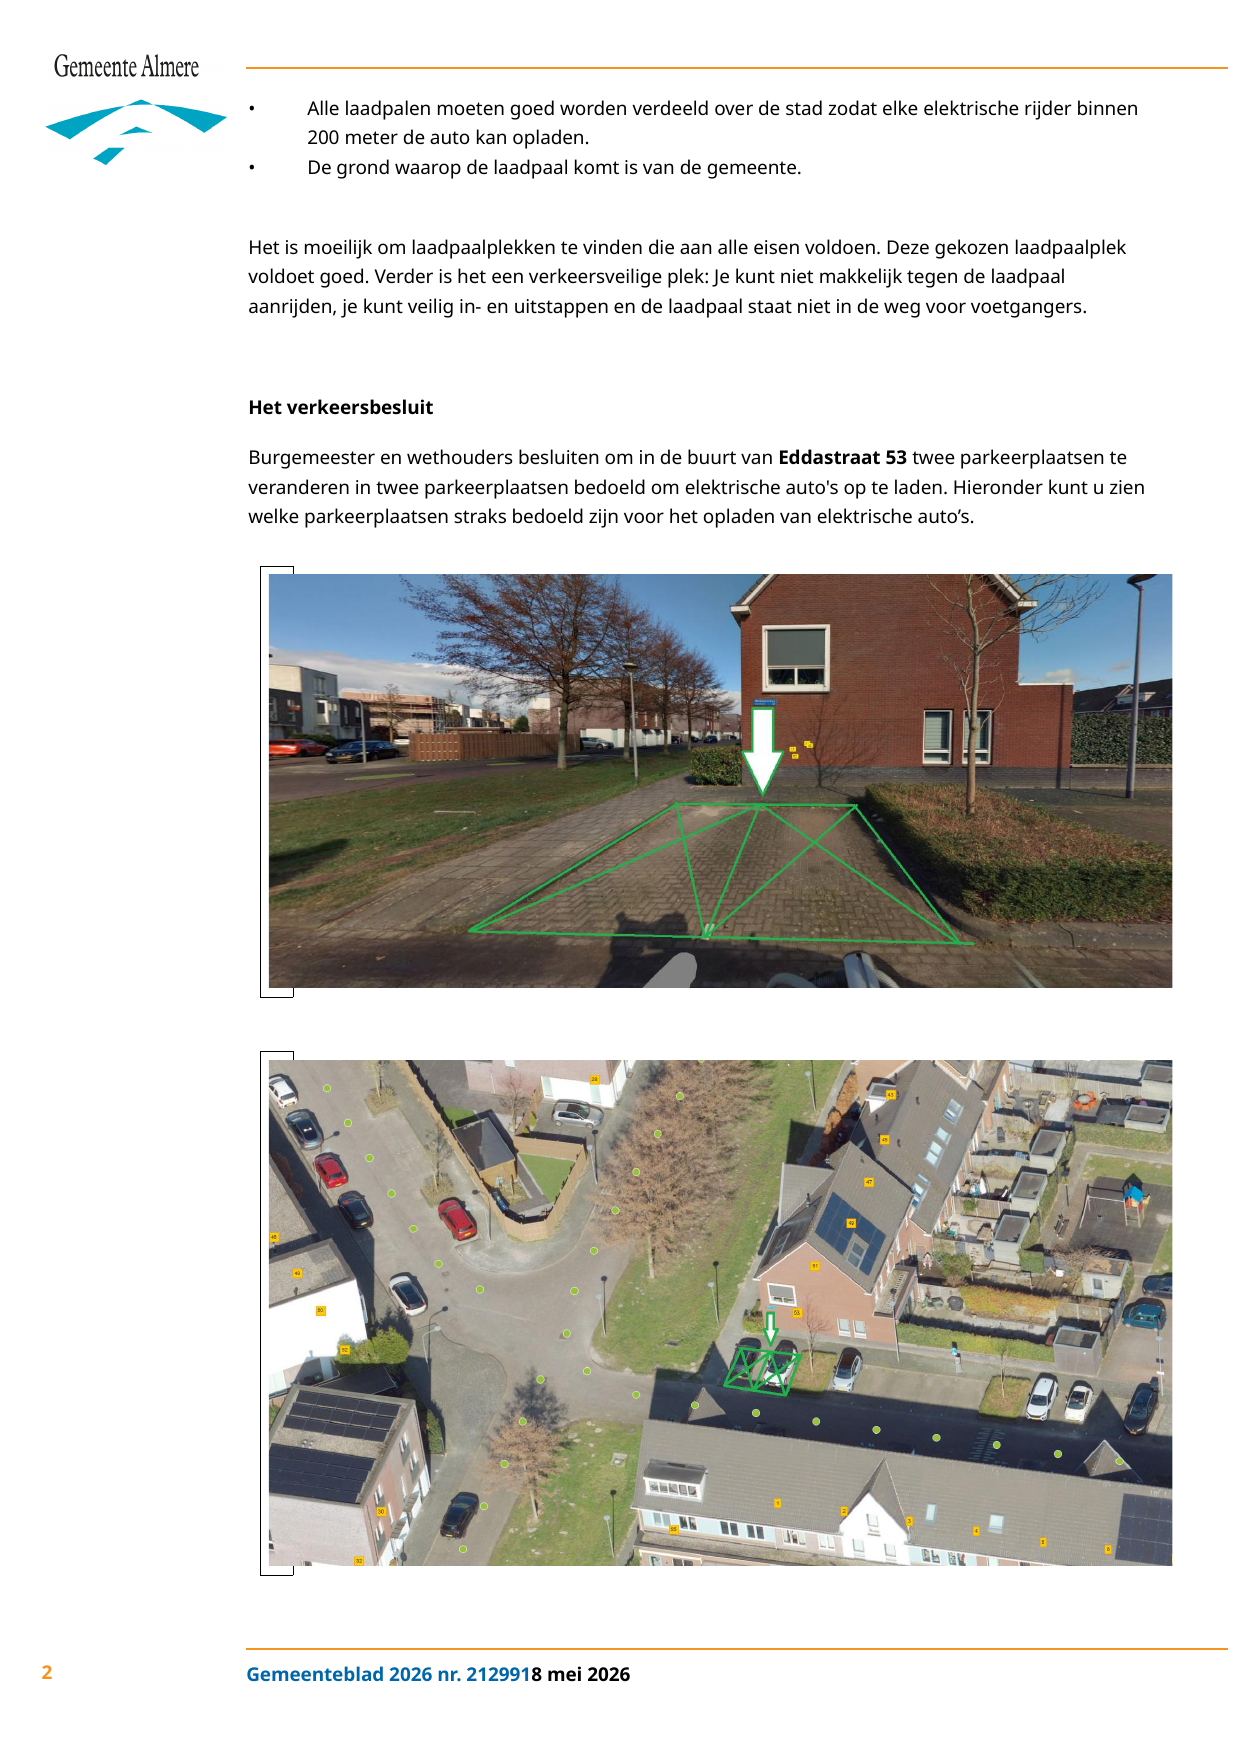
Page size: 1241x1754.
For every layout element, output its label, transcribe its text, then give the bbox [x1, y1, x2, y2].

text Het is moeilijk om laadpaalplekken te vinden die aan alle eisen voldoen. Deze gekozen laadpaalplek voldoet goed. Verder is het een verkeersveilige plek: Je kunt niet makkelijk tegen de laadpaal aanrijden, je kunt veilig in- en uitstappen en de laadpaal staat niet in de weg voor voetgangers. [248, 234, 1152, 319]
list De grond waarop de laadpaal komt is van de gemeente. [248, 154, 1152, 180]
list Alle laadpalen moeten goed worden verdeeld over de stad zodat elke elektrische rijder binnen 200 meter de auto kan opladen. [248, 95, 1152, 150]
picture [41, 47, 231, 172]
picture [268, 1060, 1173, 1566]
picture [268, 574, 1173, 988]
text Burgemeester en wethouders besluiten om in de buurt van Eddastraat 53 twee parkeerplaatsen te veranderen in twee parkeerplaatsen bedoeld om elektrische auto's op te laden. Hieronder kunt u zien welke parkeerplaatsen straks bedoeld zijn voor het opladen van elektrische auto’s. [248, 444, 1152, 529]
text Het verkeersbesluit [248, 394, 1152, 420]
